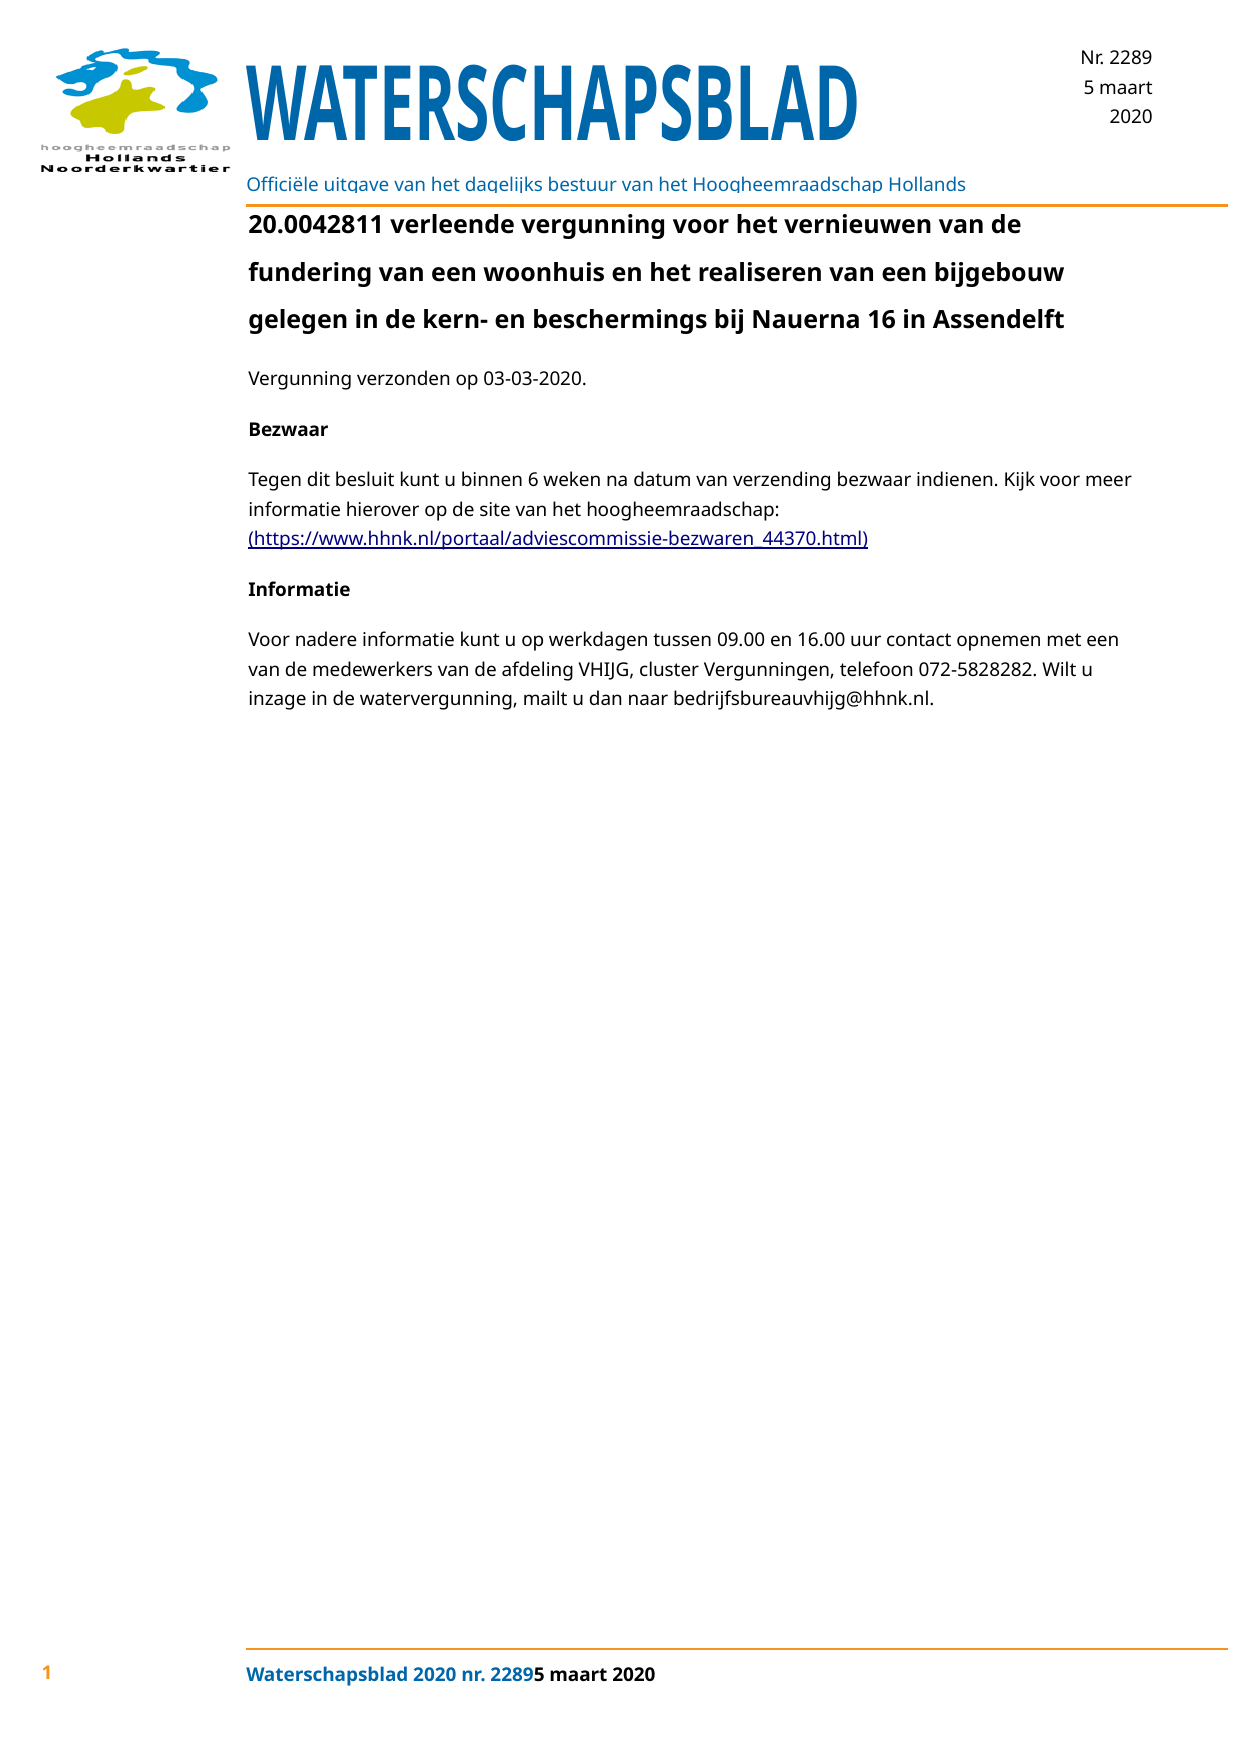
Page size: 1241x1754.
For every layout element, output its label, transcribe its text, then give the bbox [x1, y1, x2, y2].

text 20.0042811 verleende vergunning voor het vernieuwen van de fundering van een woonhuis en het realiseren van een bijgebouw gelegen in de kern- en beschermings bij Nauerna 16 in Assendelft [248, 207, 1152, 336]
text Voor nadere informatie kunt u op werkdagen tussen 09.00 en 16.00 uur contact opnemen met een van de medewerkers van de afdeling VHIJG, cluster Vergunningen, telefoon 072-5828282. Wilt u inzage in de watervergunning, mailt u dan naar bedrijfsbureauvhijg@hhnk.nl. [248, 626, 1152, 711]
picture [41, 47, 231, 172]
text Tegen dit besluit kunt u binnen 6 weken na datum van verzending bezwaar indienen. Kijk voor meer informatie hierover op de site van het hoogheemraadschap: (https://www.hhnk.nl/portaal/adviescommissie-bezwaren_44370.html) [248, 466, 1152, 551]
text Informatie [248, 576, 1152, 602]
text Bezwaar [248, 416, 1152, 442]
text Vergunning verzonden op 03-03-2020. [248, 366, 1152, 391]
